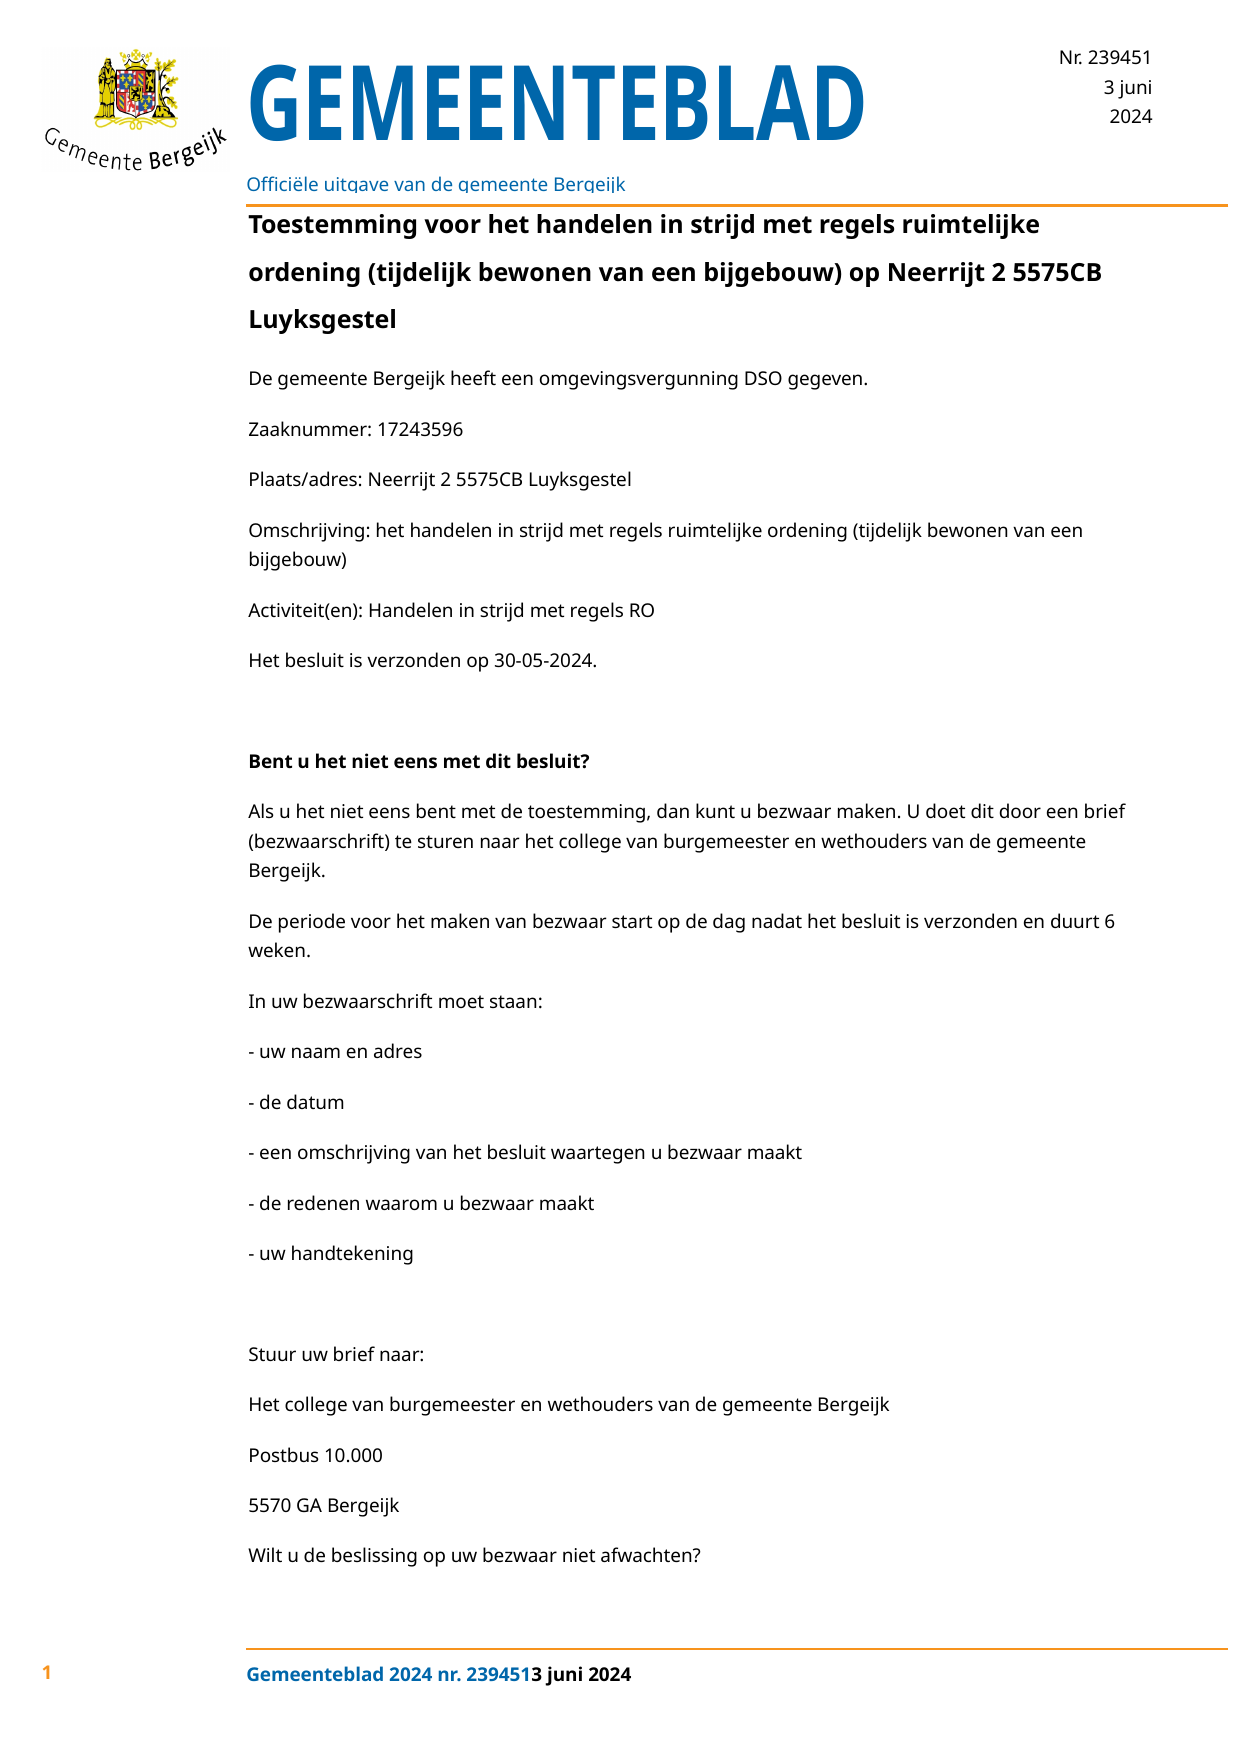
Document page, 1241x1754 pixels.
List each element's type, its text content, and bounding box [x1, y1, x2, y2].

text - de datum [248, 1089, 1152, 1114]
text Stuur uw brief naar: [248, 1341, 1152, 1367]
text Omschrijving: het handelen in strijd met regels ruimtelijke ordening (tijdelijk bewonen van een bijgebouw) [248, 517, 1152, 572]
text De gemeente Bergeijk heeft een omgevingsvergunning DSO gegeven. [248, 366, 1152, 391]
text Wilt u de beslissing op uw bezwaar niet afwachten? [248, 1543, 1152, 1568]
text Activiteit(en): Handelen in strijd met regels RO [248, 597, 1152, 622]
text - uw handtekening [248, 1240, 1152, 1266]
text Het besluit is verzonden op 30-05-2024. [248, 647, 1152, 673]
text - uw naam en adres [248, 1038, 1152, 1064]
text Toestemming voor het handelen in strijd met regels ruimtelijke ordening (tijdelijk bewonen van een bijgebouw) op Neerrijt 2 5575CB Luyksgestel [248, 207, 1152, 336]
text In uw bezwaarschrift moet staan: [248, 988, 1152, 1014]
text Postbus 10.000 [248, 1442, 1152, 1467]
text Bent u het niet eens met dit besluit? [248, 748, 1152, 774]
text Als u het niet eens bent met de toestemming, dan kunt u bezwaar maken. U doet dit door een brief (bezwaarschrift) te sturen naar het college van burgemeester en wethouders van de gemeente Bergeijk. [248, 798, 1152, 883]
text - een omschrijving van het besluit waartegen u bezwaar maakt [248, 1139, 1152, 1165]
text Plaats/adres: Neerrijt 2 5575CB Luyksgestel [248, 466, 1152, 492]
picture [41, 47, 231, 172]
text Het college van burgemeester en wethouders van de gemeente Bergeijk [248, 1391, 1152, 1417]
text - de redenen waarom u bezwaar maakt [248, 1190, 1152, 1215]
text Zaaknummer: 17243596 [248, 416, 1152, 442]
text De periode voor het maken van bezwaar start op de dag nadat het besluit is verzonden en duurt 6 weken. [248, 908, 1152, 963]
text 5570 GA Bergeijk [248, 1492, 1152, 1518]
